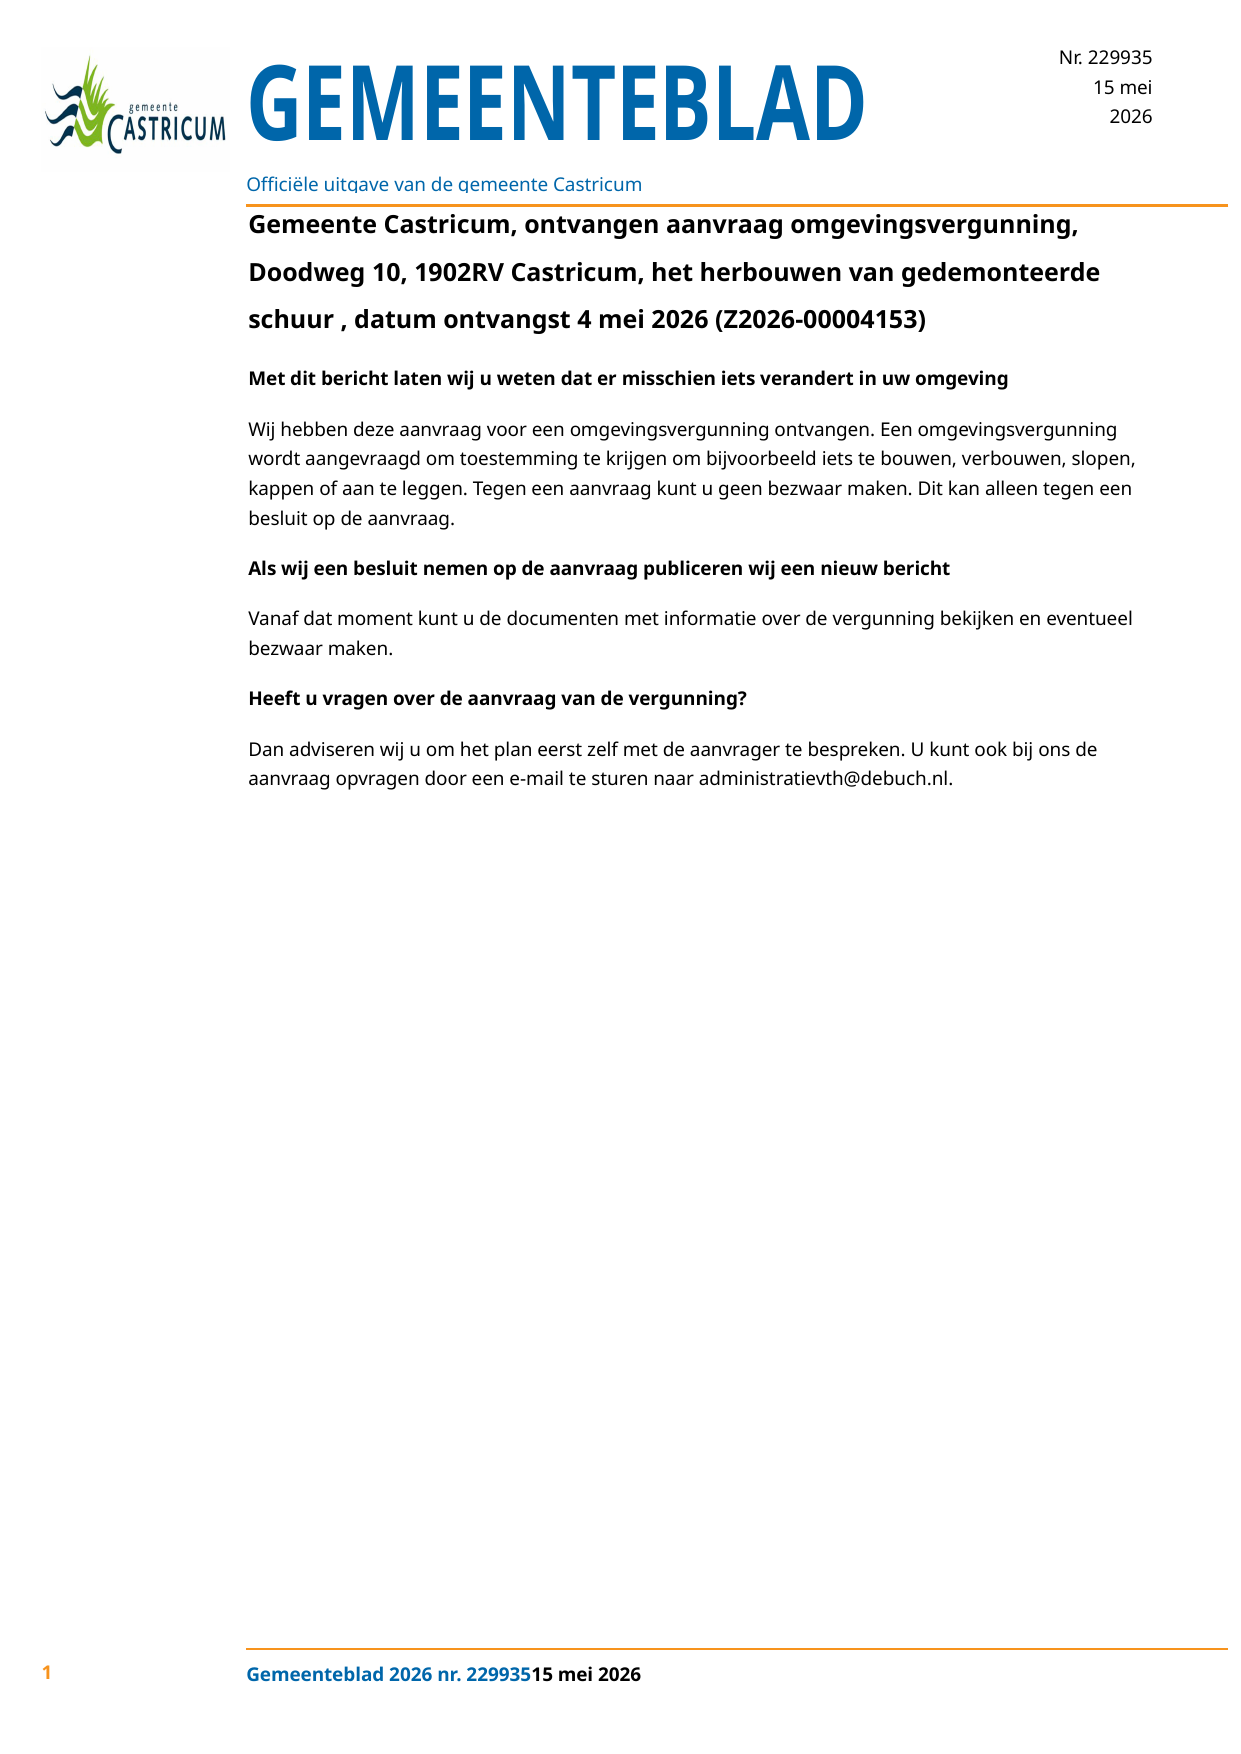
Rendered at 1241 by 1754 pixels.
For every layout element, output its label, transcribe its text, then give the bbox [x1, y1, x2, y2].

text Heeft u vragen over de aanvraag van de vergunning? [248, 686, 1152, 711]
text Met dit bericht laten wij u weten dat er misschien iets verandert in uw omgeving [248, 366, 1152, 391]
text Wij hebben deze aanvraag voor een omgevingsvergunning ontvangen. Een omgevingsvergunning wordt aangevraagd om toestemming te krijgen om bijvoorbeeld iets te bouwen, verbouwen, slopen, kappen of aan te leggen. Tegen een aanvraag kunt u geen bezwaar maken. Dit kan alleen tegen een besluit op de aanvraag. [248, 416, 1152, 530]
text Gemeente Castricum, ontvangen aanvraag omgevingsvergunning, Doodweg 10, 1902RV Castricum, het herbouwen van gedemonteerde schuur , datum ontvangst 4 mei 2026 (Z2026-00004153) [248, 207, 1152, 336]
text Als wij een besluit nemen op de aanvraag publiceren wij een nieuw bericht [248, 555, 1152, 581]
text Vanaf dat moment kunt u de documenten met informatie over de vergunning bekijken en eventueel bezwaar maken. [248, 606, 1152, 661]
picture [41, 47, 231, 172]
text Dan adviseren wij u om het plan eerst zelf met de aanvrager te bespreken. U kunt ook bij ons de aanvraag opvragen door een e-mail te sturen naar administratievth@debuch.nl. [248, 736, 1152, 791]
